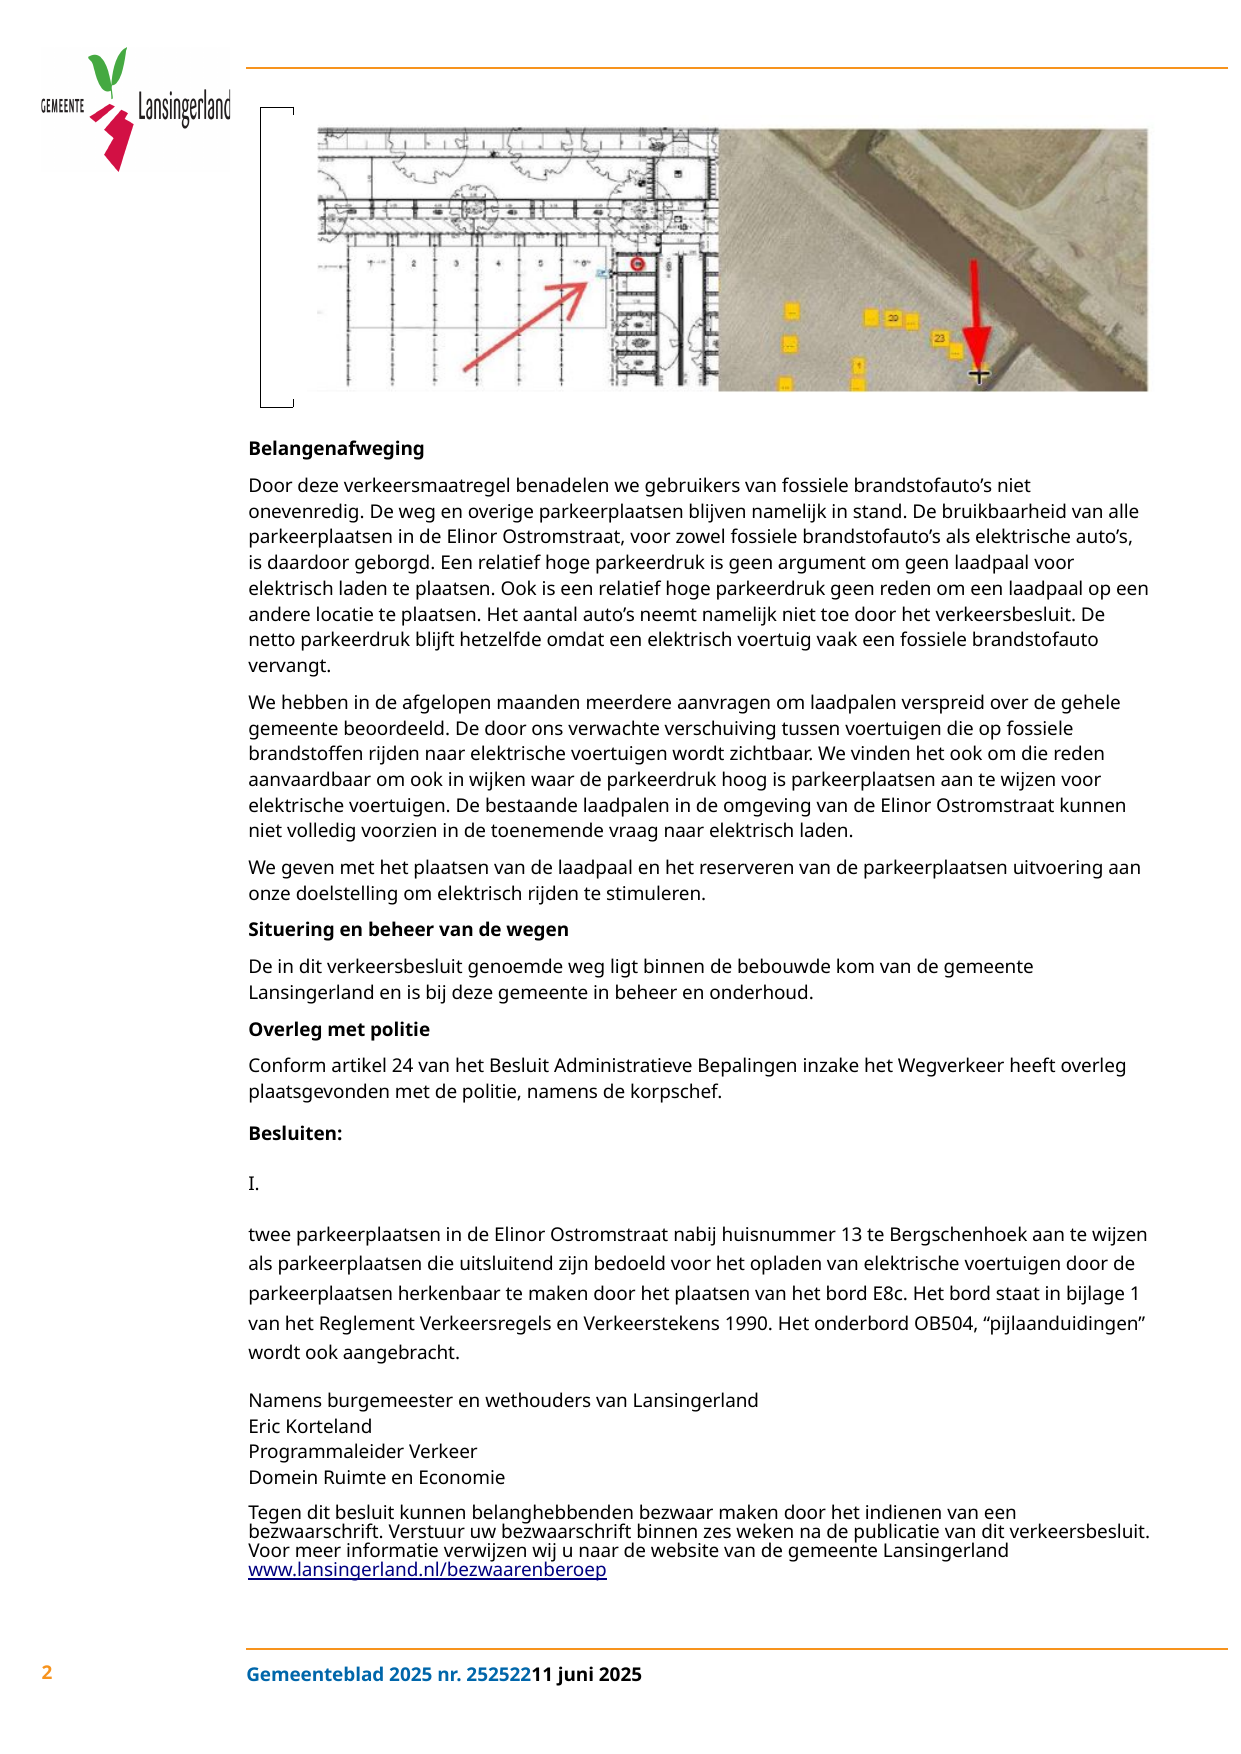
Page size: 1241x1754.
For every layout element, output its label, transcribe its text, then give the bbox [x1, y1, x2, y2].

text Besluiten: [248, 1120, 1152, 1146]
text Eric Korteland [248, 1413, 1152, 1438]
text twee parkeerplaatsen in de Elinor Ostromstraat nabij huisnummer 13 te Bergschenhoek aan te wijzen als parkeerplaatsen die uitsluitend zijn bedoeld voor het opladen van elektrische voertuigen door de parkeerplaatsen herkenbaar te maken door het plaatsen van het bord E8c. Het bord staat in bijlage 1 van het Reglement Verkeersregels en Verkeerstekens 1990. Het onderbord OB504, “pijlaanduidingen” wordt ook aangebracht. [248, 1221, 1152, 1365]
text Namens burgemeester en wethouders van Lansingerland [248, 1387, 1152, 1413]
text Situering en beheer van de wegen [248, 917, 1152, 942]
text Programmaleider Verkeer [248, 1438, 1152, 1464]
text Belangenafweging [248, 436, 1152, 461]
text Tegen dit besluit kunnen belanghebbenden bezwaar maken door het indienen van een bezwaarschrift. Verstuur uw bezwaarschrift binnen zes weken na de publicatie van dit verkeersbesluit. Voor meer informatie verwijzen wij u naar de website van de gemeente Lansingerland www.lansingerland.nl/bezwaarenberoep [248, 1504, 1152, 1581]
text Overleg met politie [248, 1016, 1152, 1041]
text We geven met het plaatsen van de laadpaal en het reserveren van de parkeerplaatsen uitvoering aan onze doelstelling om elektrisch rijden te stimuleren. [248, 854, 1152, 906]
text Door deze verkeersmaatregel benadelen we gebruikers van fossiele brandstofauto’s niet onevenredig. De weg en overige parkeerplaatsen blijven namelijk in stand. De bruikbaarheid van alle parkeerplaatsen in de Elinor Ostromstraat, voor zowel fossiele brandstofauto’s als elektrische auto’s, is daardoor geborgd. Een relatief hoge parkeerdruk is geen argument om geen laadpaal voor elektrisch laden te plaatsen. Ook is een relatief hoge parkeerdruk geen reden om een laadpaal op een andere locatie te plaatsen. Het aantal auto’s neemt namelijk niet toe door het verkeersbesluit. De netto parkeerdruk blijft hetzelfde omdat een elektrisch voertuig vaak een fossiele brandstofauto vervangt. [248, 472, 1152, 678]
picture [41, 47, 231, 172]
text Domein Ruimte en Economie [248, 1464, 1152, 1490]
text De in dit verkeersbesluit genoemde weg ligt binnen de bebouwde kom van de gemeente Lansingerland en is bij deze gemeente in beheer en onderhoud. [248, 953, 1152, 1005]
picture [268, 115, 1173, 399]
text I. [248, 1171, 1152, 1196]
text Conform artikel 24 van het Besluit Administratieve Bepalingen inzake het Wegverkeer heeft overleg plaatsgevonden met de politie, namens de korpschef. [248, 1052, 1152, 1104]
text We hebben in de afgelopen maanden meerdere aanvragen om laadpalen verspreid over de gehele gemeente beoordeeld. De door ons verwachte verschuiving tussen voertuigen die op fossiele brandstoffen rijden naar elektrische voertuigen wordt zichtbaar. We vinden het ook om die reden aanvaardbaar om ook in wijken waar de parkeerdruk hoog is parkeerplaatsen aan te wijzen voor elektrische voertuigen. De bestaande laadpalen in de omgeving van de Elinor Ostromstraat kunnen niet volledig voorzien in de toenemende vraag naar elektrisch laden. [248, 689, 1152, 843]
